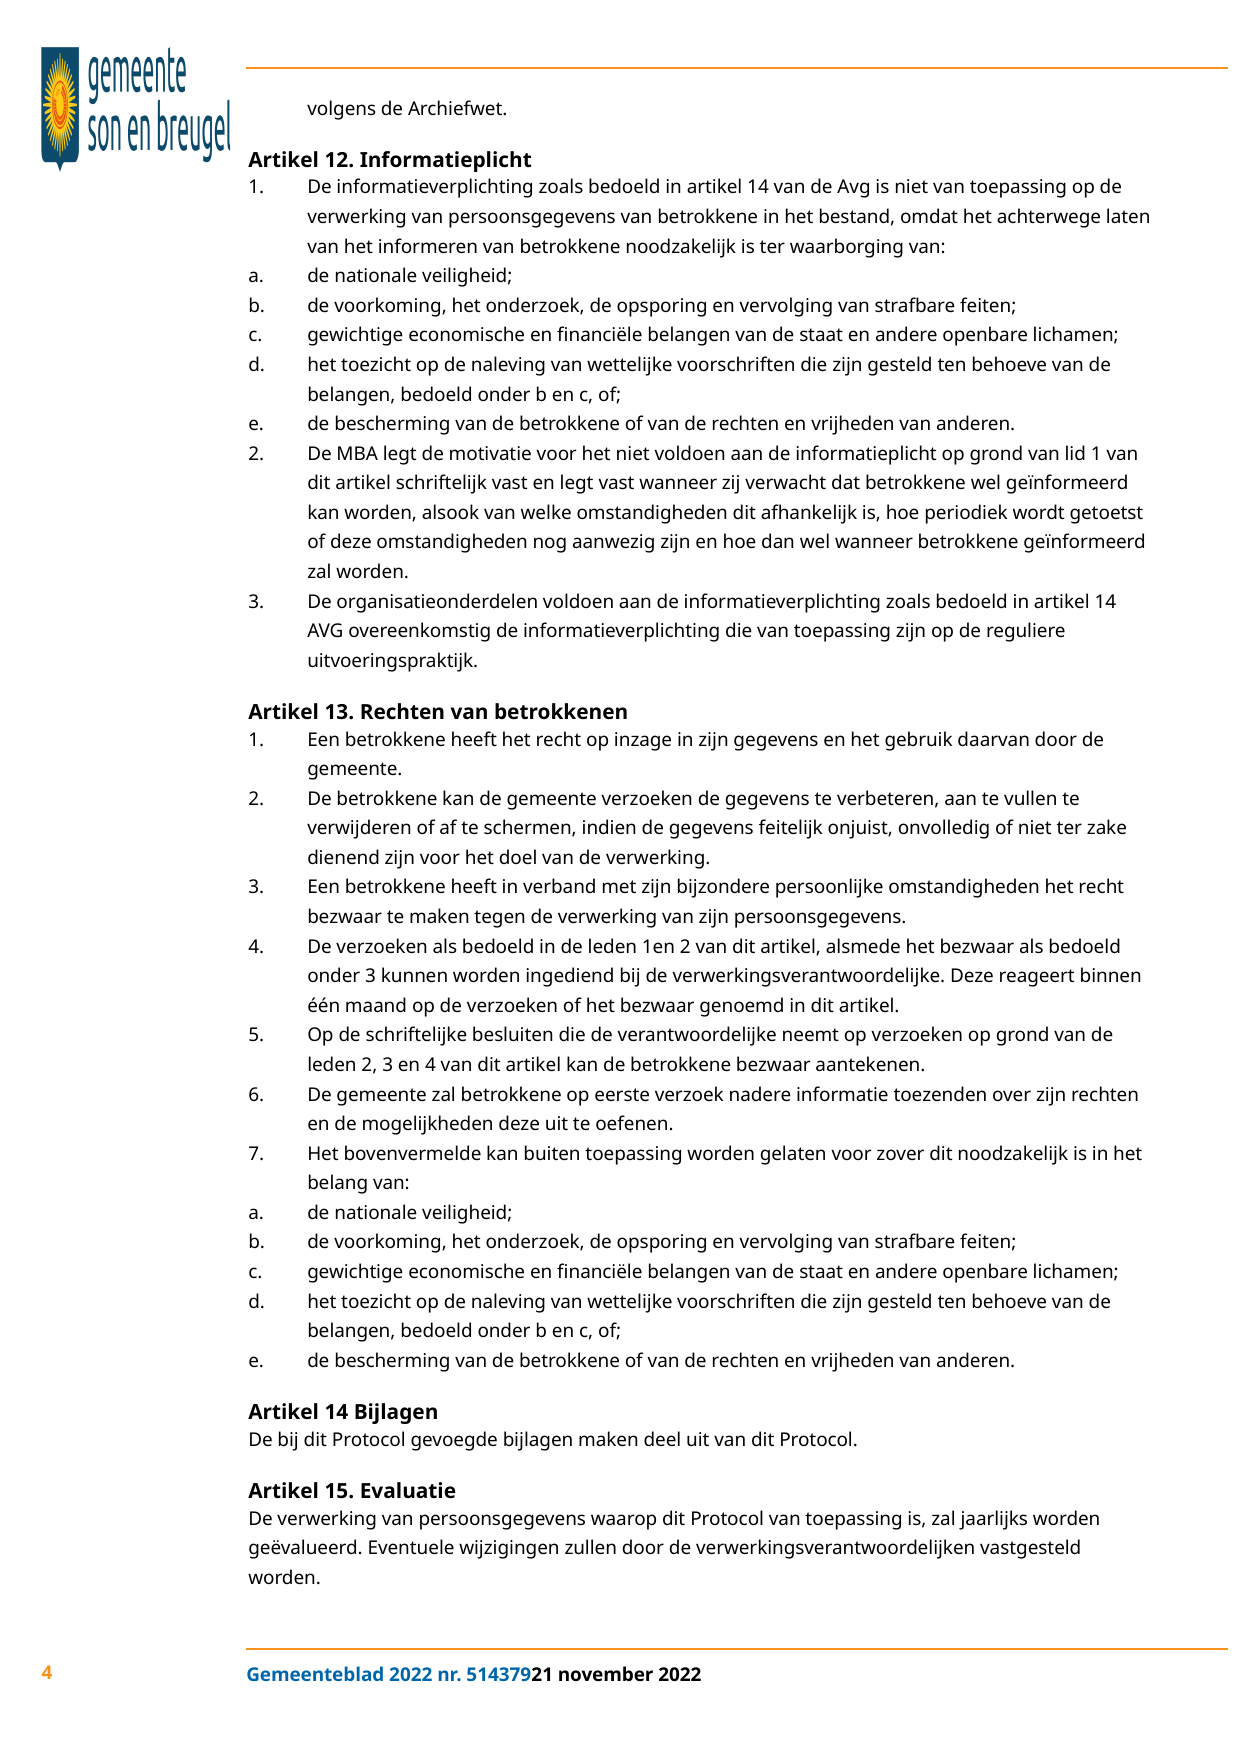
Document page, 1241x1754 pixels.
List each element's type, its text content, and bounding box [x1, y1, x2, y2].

text Artikel 13. Rechten van betrokkenen [248, 697, 1152, 726]
text De bij dit Protocol gevoegde bijlagen maken deel uit van dit Protocol. [248, 1426, 1152, 1452]
list gewichtige economische en financiële belangen van de staat en andere openbare lichamen; [248, 1258, 1152, 1284]
text Artikel 14 Bijlagen [248, 1397, 1152, 1426]
list De betrokkene kan de gemeente verzoeken de gegevens te verbeteren, aan te vullen te verwijderen of af te schermen, indien de gegevens feitelijk onjuist, onvolledig of niet ter zake dienend zijn voor het doel van de verwerking. [248, 785, 1152, 870]
list de bescherming van de betrokkene of van de rechten en vrijheden van anderen. [248, 410, 1152, 436]
list Een betrokkene heeft in verband met zijn bijzondere persoonlijke omstandigheden het recht bezwaar te maken tegen de verwerking van zijn persoonsgegevens. [248, 874, 1152, 929]
text Artikel 15. Evaluatie [248, 1476, 1152, 1505]
list De gemeente zal betrokkene op eerste verzoek nadere informatie toezenden over zijn rechten en de mogelijkheden deze uit te oefenen. [248, 1081, 1152, 1136]
list de voorkoming, het onderzoek, de opsporing en vervolging van strafbare feiten; [248, 1229, 1152, 1254]
list het toezicht op de naleving van wettelijke voorschriften die zijn gesteld ten behoeve van de belangen, bedoeld onder b en c, of; [248, 1288, 1152, 1343]
list de nationale veiligheid; [248, 262, 1152, 288]
list volgens de Archiefwet. [248, 95, 1152, 121]
list het toezicht op de naleving van wettelijke voorschriften die zijn gesteld ten behoeve van de belangen, bedoeld onder b en c, of; [248, 351, 1152, 406]
list De informatieverplichting zoals bedoeld in artikel 14 van de Avg is niet van toepassing op de verwerking van persoonsgegevens van betrokkene in het bestand, omdat het achterwege laten van het informeren van betrokkene noodzakelijk is ter waarborging van: [248, 174, 1152, 258]
list De MBA legt de motivatie voor het niet voldoen aan de informatieplicht op grond van lid 1 van dit artikel schriftelijk vast en legt vast wanneer zij verwacht dat betrokkene wel geïnformeerd kan worden, alsook van welke omstandigheden dit afhankelijk is, hoe periodiek wordt getoetst of deze omstandigheden nog aanwezig zijn en hoe dan wel wanneer betrokkene geïnformeerd zal worden. [248, 440, 1152, 584]
list de bescherming van de betrokkene of van de rechten en vrijheden van anderen. [248, 1347, 1152, 1373]
text De verwerking van persoonsgegevens waarop dit Protocol van toepassing is, zal jaarlijks worden geëvalueerd. Eventuele wijzigingen zullen door de verwerkingsverantwoordelijken vastgesteld worden. [248, 1505, 1152, 1590]
list de nationale veiligheid; [248, 1199, 1152, 1225]
list Een betrokkene heeft het recht op inzage in zijn gegevens en het gebruik daarvan door de gemeente. [248, 726, 1152, 781]
list Op de schriftelijke besluiten die de verantwoordelijke neemt op verzoeken op grond van de leden 2, 3 en 4 van dit artikel kan de betrokkene bezwaar aantekenen. [248, 1022, 1152, 1077]
list De verzoeken als bedoeld in de leden 1en 2 van dit artikel, alsmede het bezwaar als bedoeld onder 3 kunnen worden ingediend bij de verwerkingsverantwoordelijke. Deze reageert binnen één maand op de verzoeken of het bezwaar genoemd in dit artikel. [248, 933, 1152, 1018]
picture [41, 47, 231, 172]
list de voorkoming, het onderzoek, de opsporing en vervolging van strafbare feiten; [248, 292, 1152, 318]
list De organisatieonderdelen voldoen aan de informatieverplichting zoals bedoeld in artikel 14 AVG overeenkomstig de informatieverplichting die van toepassing zijn op de reguliere uitvoeringspraktijk. [248, 588, 1152, 673]
list Het bovenvermelde kan buiten toepassing worden gelaten voor zover dit noodzakelijk is in het belang van: [248, 1140, 1152, 1195]
text Artikel 12. Informatieplicht [248, 145, 1152, 174]
list gewichtige economische en financiële belangen van de staat en andere openbare lichamen; [248, 322, 1152, 347]
